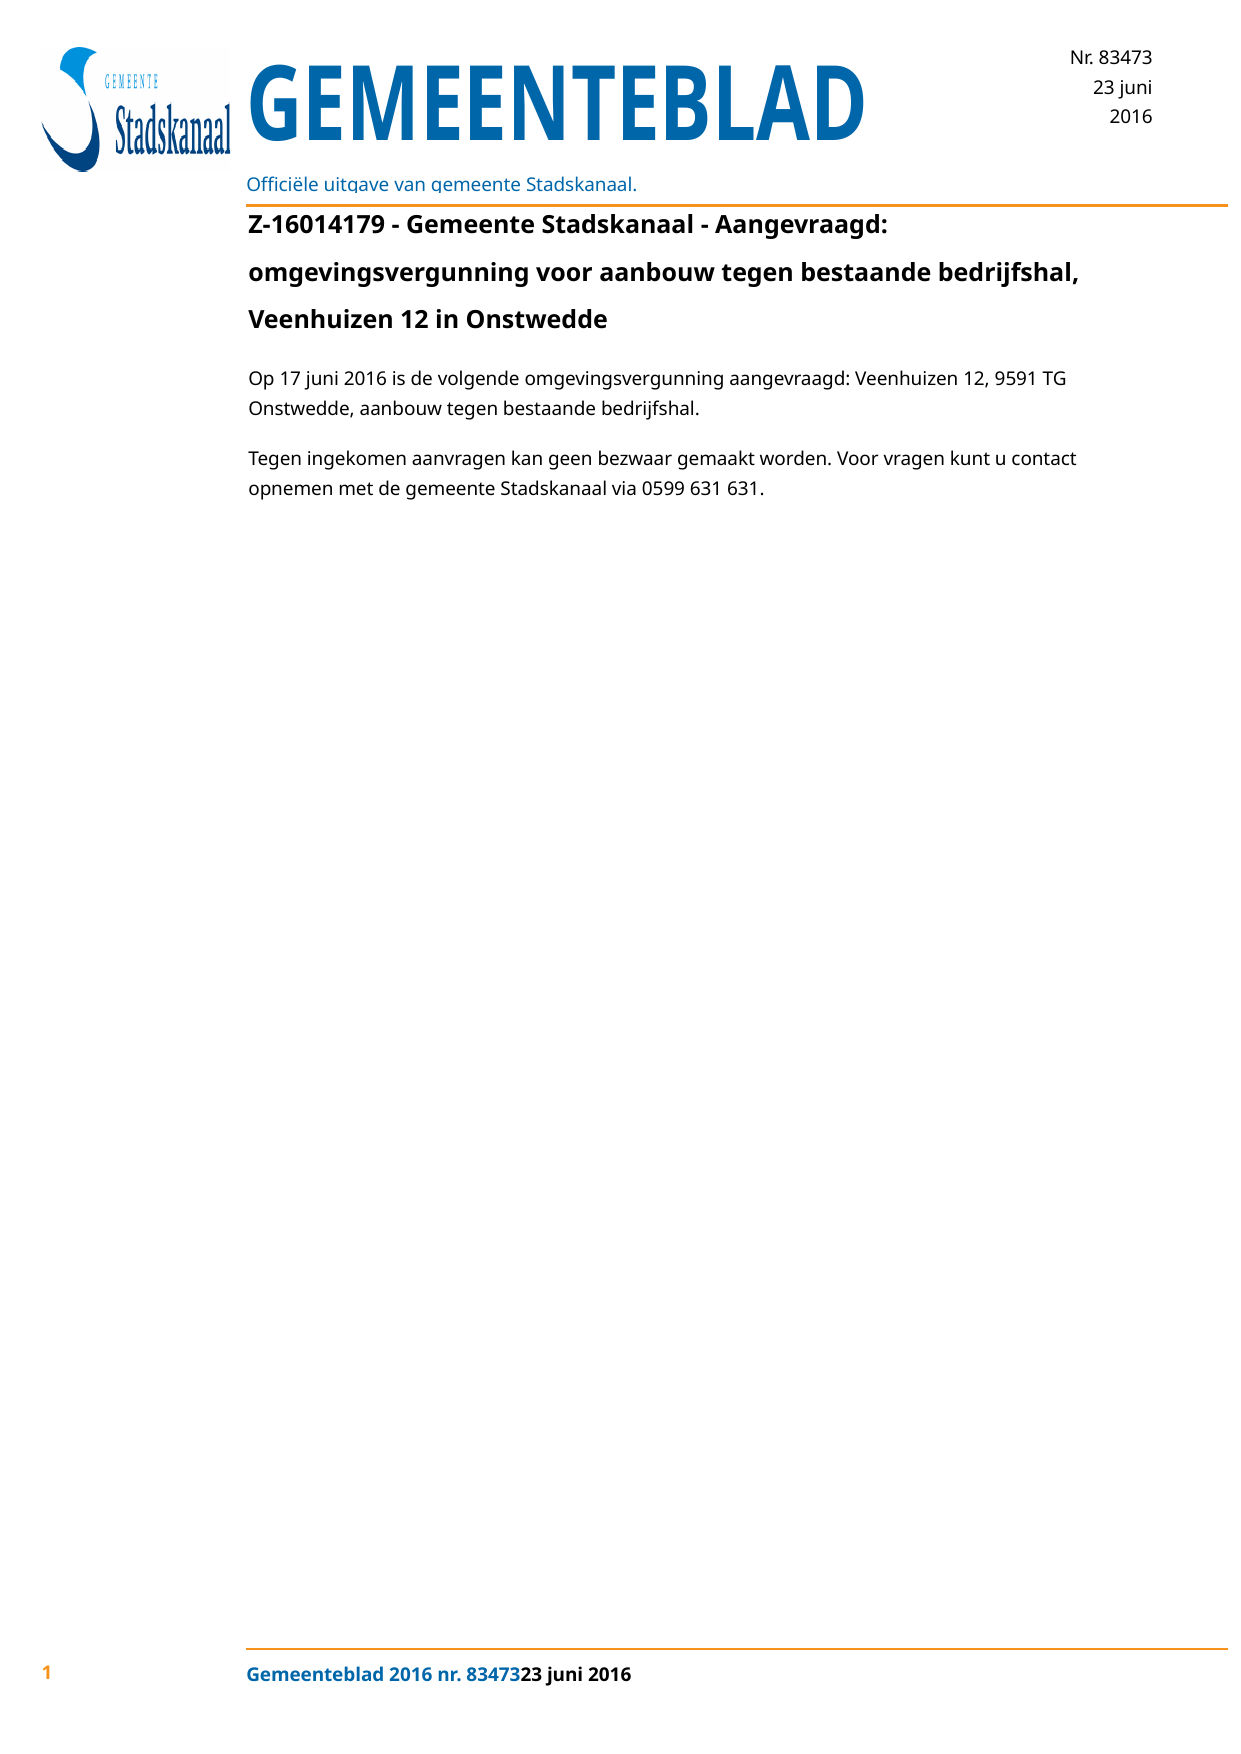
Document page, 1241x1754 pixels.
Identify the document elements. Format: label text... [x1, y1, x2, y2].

picture [41, 47, 231, 172]
text Op 17 juni 2016 is de volgende omgevingsvergunning aangevraagd: Veenhuizen 12, 9591 TG Onstwedde, aanbouw tegen bestaande bedrijfshal. [248, 366, 1152, 421]
text Z-16014179 - Gemeente Stadskanaal - Aangevraagd: omgevingsvergunning voor aanbouw tegen bestaande bedrijfshal, Veenhuizen 12 in Onstwedde [248, 207, 1152, 336]
text Tegen ingekomen aanvragen kan geen bezwaar gemaakt worden. Voor vragen kunt u contact opnemen met de gemeente Stadskanaal via 0599 631 631. [248, 446, 1152, 501]
